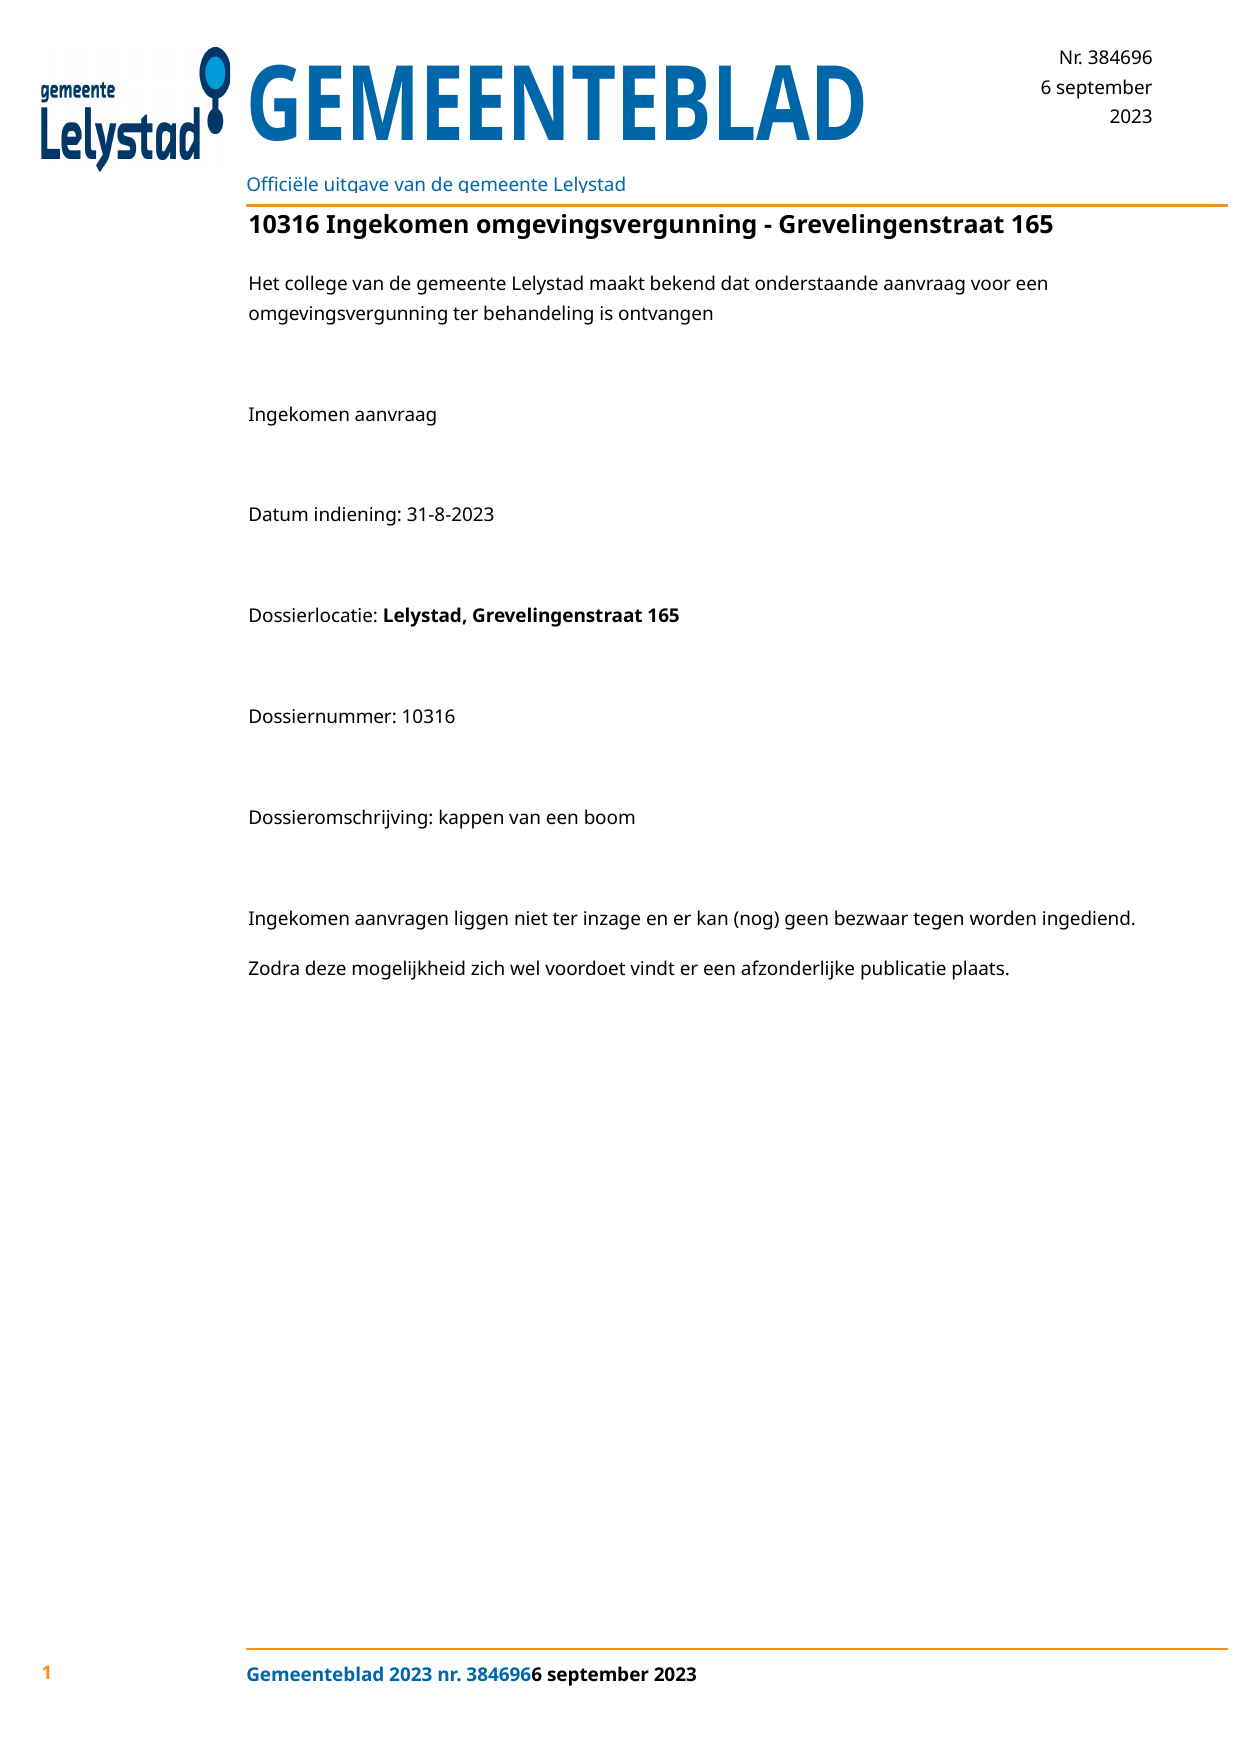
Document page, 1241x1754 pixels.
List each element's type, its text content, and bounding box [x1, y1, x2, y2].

text Dossiernummer: 10316 [248, 703, 1152, 729]
text Dossieromschrijving: kappen van een boom [248, 804, 1152, 830]
text Datum indiening: 31-8-2023 [248, 502, 1152, 527]
picture [41, 47, 231, 172]
text 10316 Ingekomen omgevingsvergunning - Grevelingenstraat 165 [248, 207, 1152, 241]
text Dossierlocatie: Lelystad, Grevelingenstraat 165 [248, 602, 1152, 628]
text Zodra deze mogelijkheid zich wel voordoet vindt er een afzonderlijke publicatie plaats. [248, 955, 1152, 981]
text Ingekomen aanvraag [248, 401, 1152, 426]
text Het college van de gemeente Lelystad maakt bekend dat onderstaande aanvraag voor een omgevingsvergunning ter behandeling is ontvangen [248, 270, 1152, 326]
text Ingekomen aanvragen liggen niet ter inzage en er kan (nog) geen bezwaar tegen worden ingediend. [248, 905, 1152, 931]
